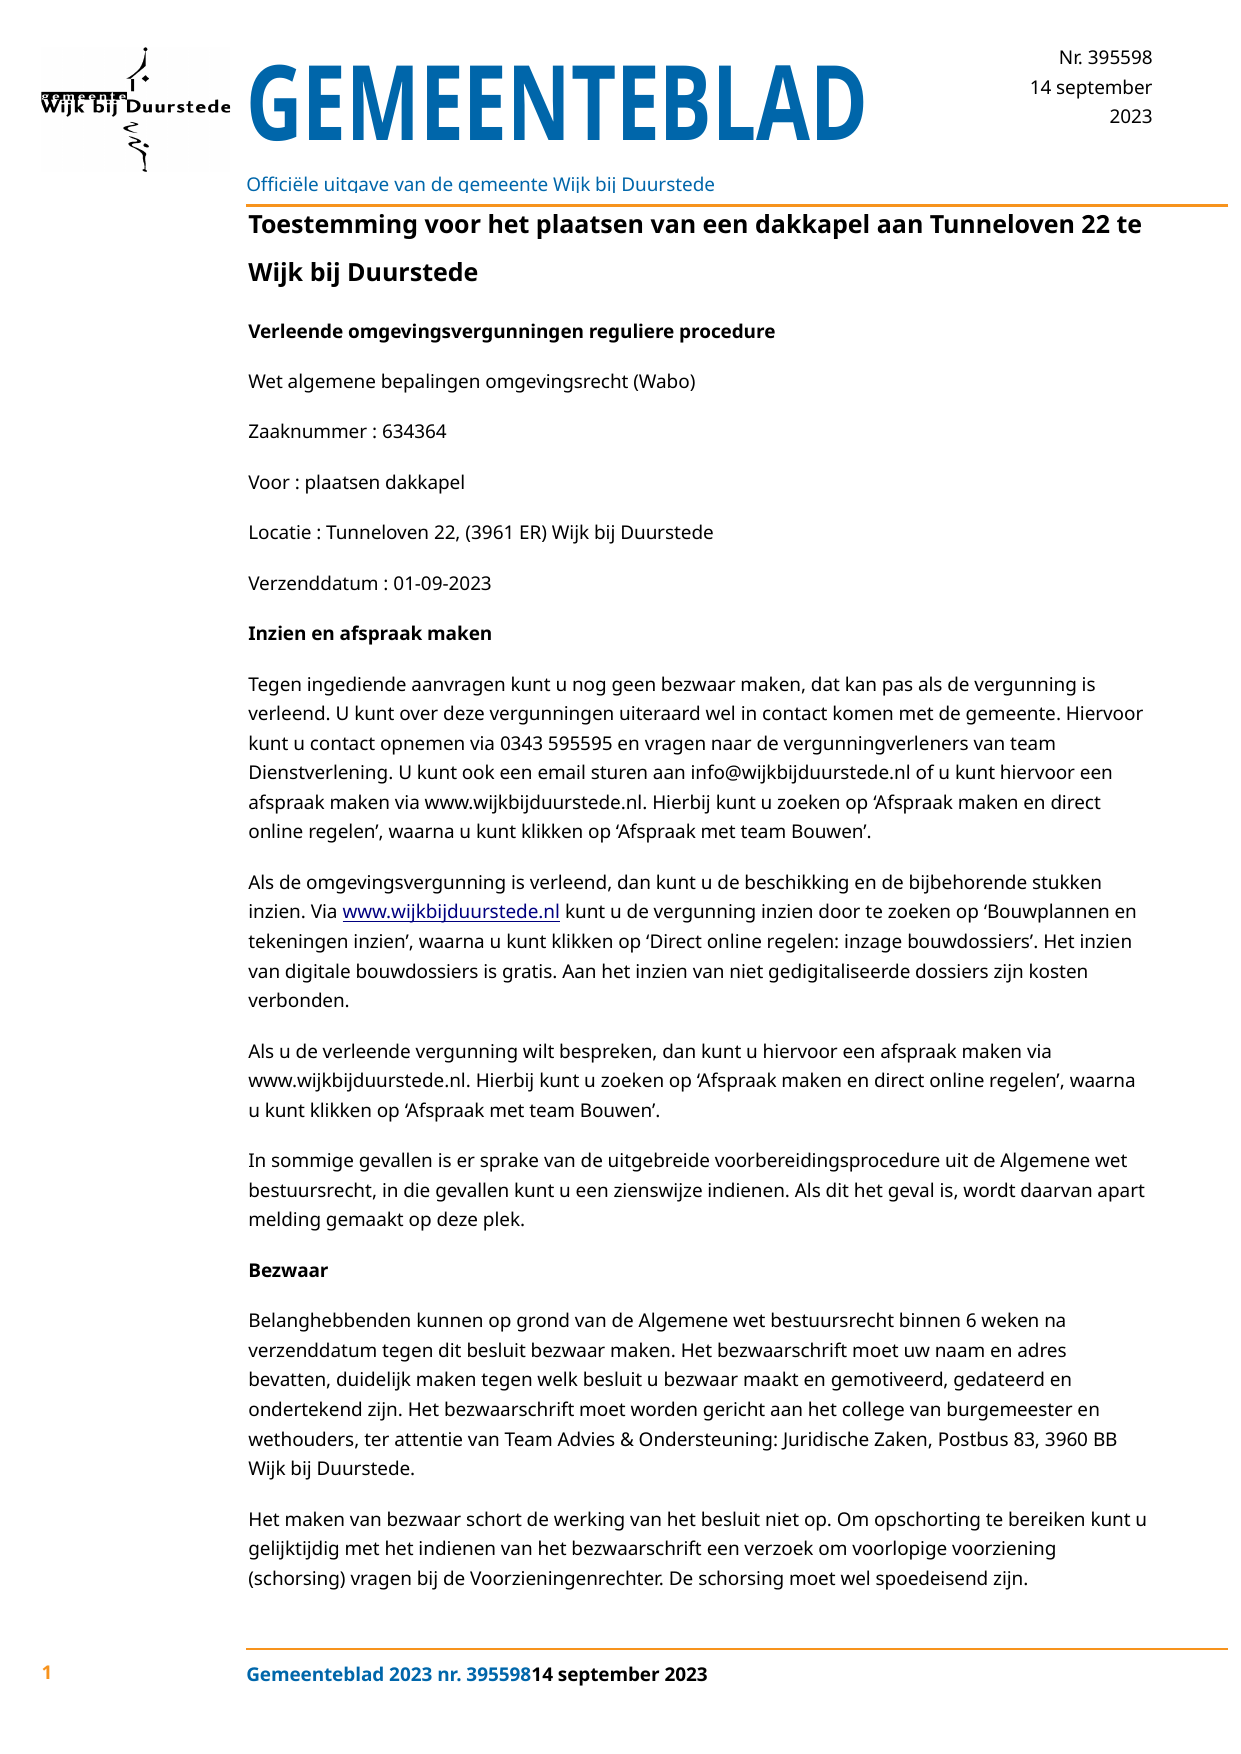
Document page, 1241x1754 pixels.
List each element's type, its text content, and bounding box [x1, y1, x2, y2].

text In sommige gevallen is er sprake van de uitgebreide voorbereidingsprocedure uit de Algemene wet bestuursrecht, in die gevallen kunt u een zienswijze indienen. Als dit het geval is, wordt daarvan apart melding gemaakt op deze plek. [248, 1147, 1152, 1232]
text Als u de verleende vergunning wilt bespreken, dan kunt u hiervoor een afspraak maken via www.wijkbijduurstede.nl. Hierbij kunt u zoeken op ‘Afspraak maken en direct online regelen’, waarna u kunt klikken op ‘Afspraak met team Bouwen’. [248, 1038, 1152, 1123]
text Tegen ingediende aanvragen kunt u nog geen bezwaar maken, dat kan pas als de vergunning is verleend. U kunt over deze vergunningen uiteraard wel in contact komen met de gemeente. Hiervoor kunt u contact opnemen via 0343 595595 en vragen naar de vergunningverleners van team Dienstverlening. U kunt ook een email sturen aan info@wijkbijduurstede.nl of u kunt hiervoor een afspraak maken via www.wijkbijduurstede.nl. Hierbij kunt u zoeken op ‘Afspraak maken en direct online regelen’, waarna u kunt klikken op ‘Afspraak met team Bouwen’. [248, 671, 1152, 844]
text Wet algemene bepalingen omgevingsrecht (Wabo) [248, 368, 1152, 394]
text Het maken van bezwaar schort de werking van het besluit niet op. Om opschorting te bereiken kunt u gelijktijdig met het indienen van het bezwaarschrift een verzoek om voorlopige voorziening (schorsing) vragen bij de Voorzieningenrechter. De schorsing moet wel spoedeisend zijn. [248, 1506, 1152, 1591]
text Belanghebbenden kunnen op grond van de Algemene wet bestuursrecht binnen 6 weken na verzenddatum tegen dit besluit bezwaar maken. Het bezwaarschrift moet uw naam en adres bevatten, duidelijk maken tegen welk besluit u bezwaar maakt en gemotiveerd, gedateerd en ondertekend zijn. Het bezwaarschrift moet worden gericht aan het college van burgemeester en wethouders, ter attentie van Team Advies & Ondersteuning: Juridische Zaken, Postbus 83, 3960 BB Wijk bij Duurstede. [248, 1307, 1152, 1481]
text Toestemming voor het plaatsen van een dakkapel aan Tunneloven 22 te Wijk bij Duurstede [248, 207, 1152, 288]
text Verleende omgevingsvergunningen reguliere procedure [248, 318, 1152, 344]
text Zaaknummer : 634364 [248, 419, 1152, 444]
text Inzien en afspraak maken [248, 620, 1152, 646]
text Locatie : Tunneloven 22, (3961 ER) Wijk bij Duurstede [248, 519, 1152, 545]
text Bezwaar [248, 1257, 1152, 1283]
picture [41, 47, 231, 172]
text Voor : plaatsen dakkapel [248, 469, 1152, 495]
text Verzenddatum : 01-09-2023 [248, 570, 1152, 596]
text Als de omgevingsvergunning is verleend, dan kunt u de beschikking en de bijbehorende stukken inzien. Via www.wijkbijduurstede.nl kunt u de vergunning inzien door te zoeken op ‘Bouwplannen en tekeningen inzien’, waarna u kunt klikken op ‘Direct online regelen: inzage bouwdossiers’. Het inzien van digitale bouwdossiers is gratis. Aan het inzien van niet gedigitaliseerde dossiers zijn kosten verbonden. [248, 869, 1152, 1013]
